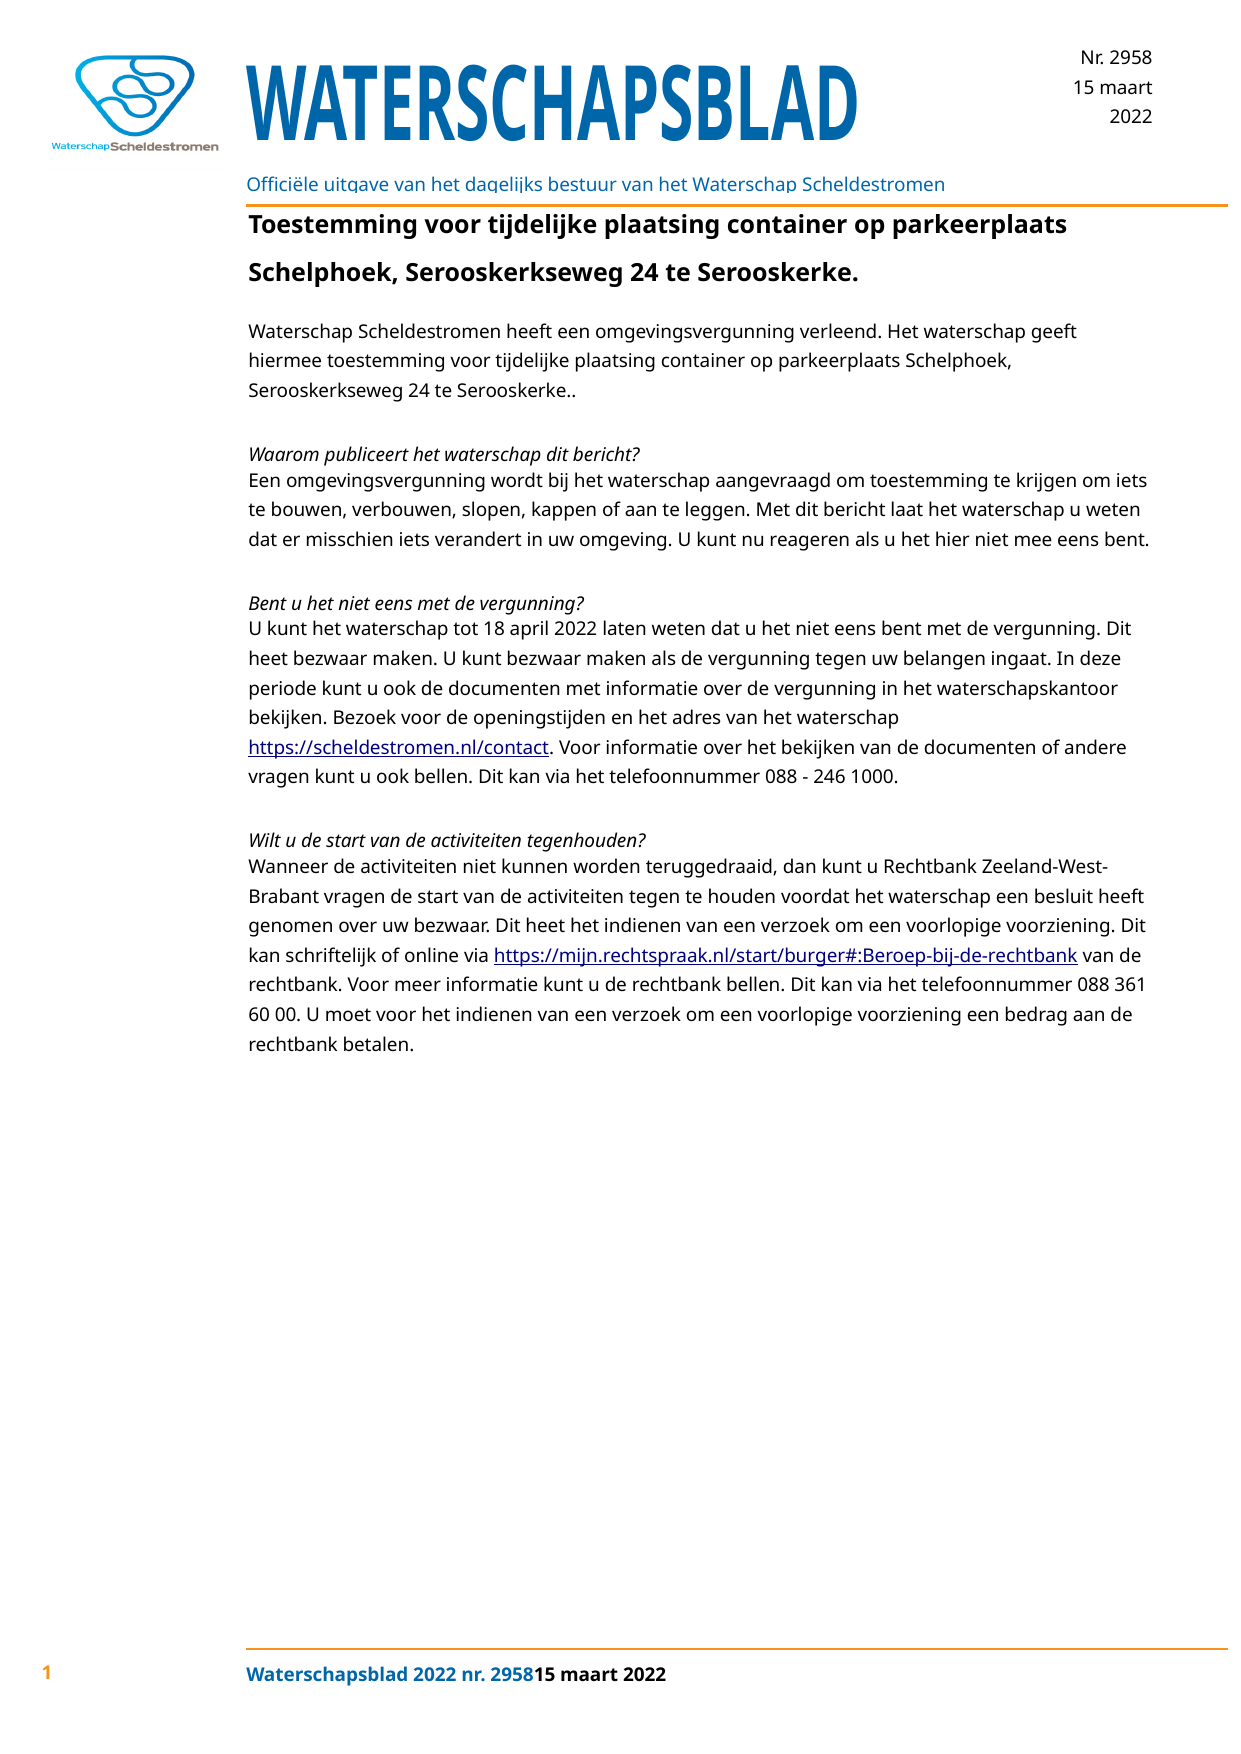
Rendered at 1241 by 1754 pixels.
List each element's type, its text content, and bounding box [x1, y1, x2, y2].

text Bent u het niet eens met de vergunning? [248, 590, 1152, 616]
text Wilt u de start van de activiteiten tegenhouden? [248, 827, 1152, 853]
text Toestemming voor tijdelijke plaatsing container op parkeerplaats Schelphoek, Serooskerkseweg 24 te Serooskerke. [248, 207, 1152, 288]
text Waterschap Scheldestromen heeft een omgevingsvergunning verleend. Het waterschap geeft hiermee toestemming voor tijdelijke plaatsing container op parkeerplaats Schelphoek, Serooskerkseweg 24 te Serooskerke.. [248, 318, 1152, 403]
text Wanneer de activiteiten niet kunnen worden teruggedraaid, dan kunt u Rechtbank Zeeland-West-Brabant vragen de start van de activiteiten tegen te houden voordat het waterschap een besluit heeft genomen over uw bezwaar. Dit heet het indienen van een verzoek om een voorlopige voorziening. Dit kan schriftelijk of online via https://mijn.rechtspraak.nl/start/burger#:Beroep-bij-de-rechtbank van de rechtbank. Voor meer informatie kunt u de rechtbank bellen. Dit kan via het telefoonnummer 088 361 60 00. U moet voor het indienen van een verzoek om een voorlopige voorziening een bedrag aan de rechtbank betalen. [248, 853, 1152, 1056]
text Waarom publiceert het waterschap dit bericht? [248, 441, 1152, 467]
text U kunt het waterschap tot 18 april 2022 laten weten dat u het niet eens bent met de vergunning. Dit heet bezwaar maken. U kunt bezwaar maken als de vergunning tegen uw belangen ingaat. In deze periode kunt u ook de documenten met informatie over de vergunning in het waterschapskantoor bekijken. Bezoek voor de openingstijden en het adres van het waterschap https://scheldestromen.nl/contact. Voor informatie over het bekijken van de documenten of andere vragen kunt u ook bellen. Dit kan via het telefoonnummer 088 - 246 1000. [248, 616, 1152, 789]
picture [41, 47, 231, 172]
text Een omgevingsvergunning wordt bij het waterschap aangevraagd om toestemming te krijgen om iets te bouwen, verbouwen, slopen, kappen of aan te leggen. Met dit bericht laat het waterschap u weten dat er misschien iets verandert in uw omgeving. U kunt nu reageren als u het hier niet mee eens bent. [248, 467, 1152, 552]
